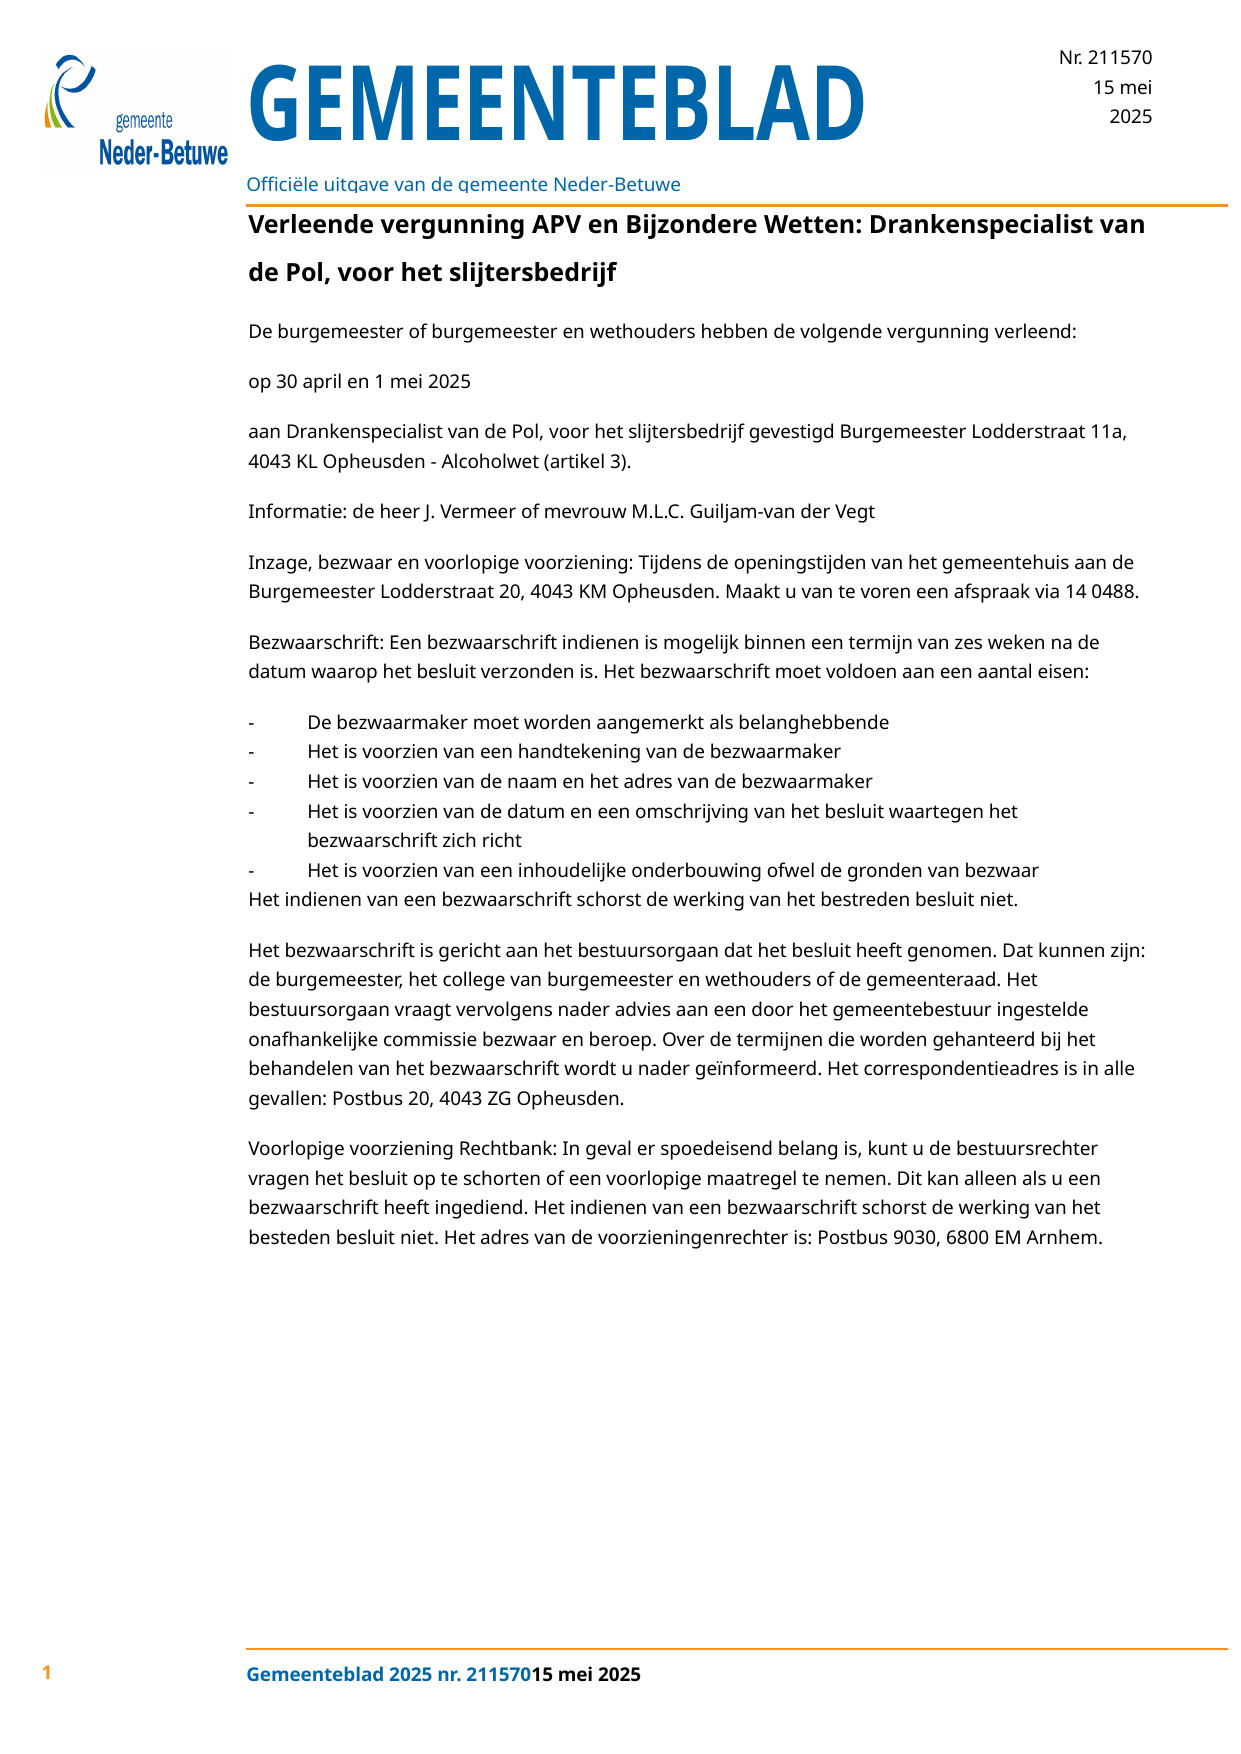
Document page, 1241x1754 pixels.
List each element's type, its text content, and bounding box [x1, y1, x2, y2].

text Verleende vergunning APV en Bijzondere Wetten: Drankenspecialist van de Pol, voor het slijtersbedrijf [248, 207, 1152, 288]
list Het is voorzien van een handtekening van de bezwaarmaker [248, 739, 1152, 764]
list Het is voorzien van een inhoudelijke onderbouwing ofwel de gronden van bezwaar [248, 857, 1152, 883]
text aan Drankenspecialist van de Pol, voor het slijtersbedrijf gevestigd Burgemeester Lodderstraat 11a, 4043 KL Opheusden - Alcoholwet (artikel 3). [248, 419, 1152, 474]
text op 30 april en 1 mei 2025 [248, 368, 1152, 394]
picture [41, 47, 231, 172]
text Bezwaarschrift: Een bezwaarschrift indienen is mogelijk binnen een termijn van zes weken na de datum waarop het besluit verzonden is. Het bezwaarschrift moet voldoen aan een aantal eisen: [248, 629, 1152, 684]
text Voorlopige voorziening Rechtbank: In geval er spoedeisend belang is, kunt u de bestuursrechter vragen het besluit op te schorten of een voorlopige maatregel te nemen. Dit kan alleen als u een bezwaarschrift heeft ingediend. Het indienen van een bezwaarschrift schorst de werking van het besteden besluit niet. Het adres van de voorzieningenrechter is: Postbus 9030, 6800 EM Arnhem. [248, 1135, 1152, 1250]
list Het is voorzien van de datum en een omschrijving van het besluit waartegen het bezwaarschrift zich richt [248, 798, 1152, 853]
text Het bezwaarschrift is gericht aan het bestuursorgaan dat het besluit heeft genomen. Dat kunnen zijn: de burgemeester, het college van burgemeester en wethouders of de gemeenteraad. Het bestuursorgaan vraagt vervolgens nader advies aan een door het gemeentebestuur ingestelde onafhankelijke commissie bezwaar en beroep. Over de termijnen die worden gehanteerd bij het behandelen van het bezwaarschrift wordt u nader geïnformeerd. Het correspondentieadres is in alle gevallen: Postbus 20, 4043 ZG Opheusden. [248, 937, 1152, 1111]
text De burgemeester of burgemeester en wethouders hebben de volgende vergunning verleend: [248, 318, 1152, 344]
text Informatie: de heer J. Vermeer of mevrouw M.L.C. Guiljam-van der Vegt [248, 499, 1152, 524]
text Het indienen van een bezwaarschrift schorst de werking van het bestreden besluit niet. [248, 887, 1152, 912]
list De bezwaarmaker moet worden aangemerkt als belanghebbende [248, 709, 1152, 735]
text Inzage, bezwaar en voorlopige voorziening: Tijdens de openingstijden van het gemeentehuis aan de Burgemeester Lodderstraat 20, 4043 KM Opheusden. Maakt u van te voren een afspraak via 14 0488. [248, 549, 1152, 604]
list Het is voorzien van de naam en het adres van de bezwaarmaker [248, 768, 1152, 794]
